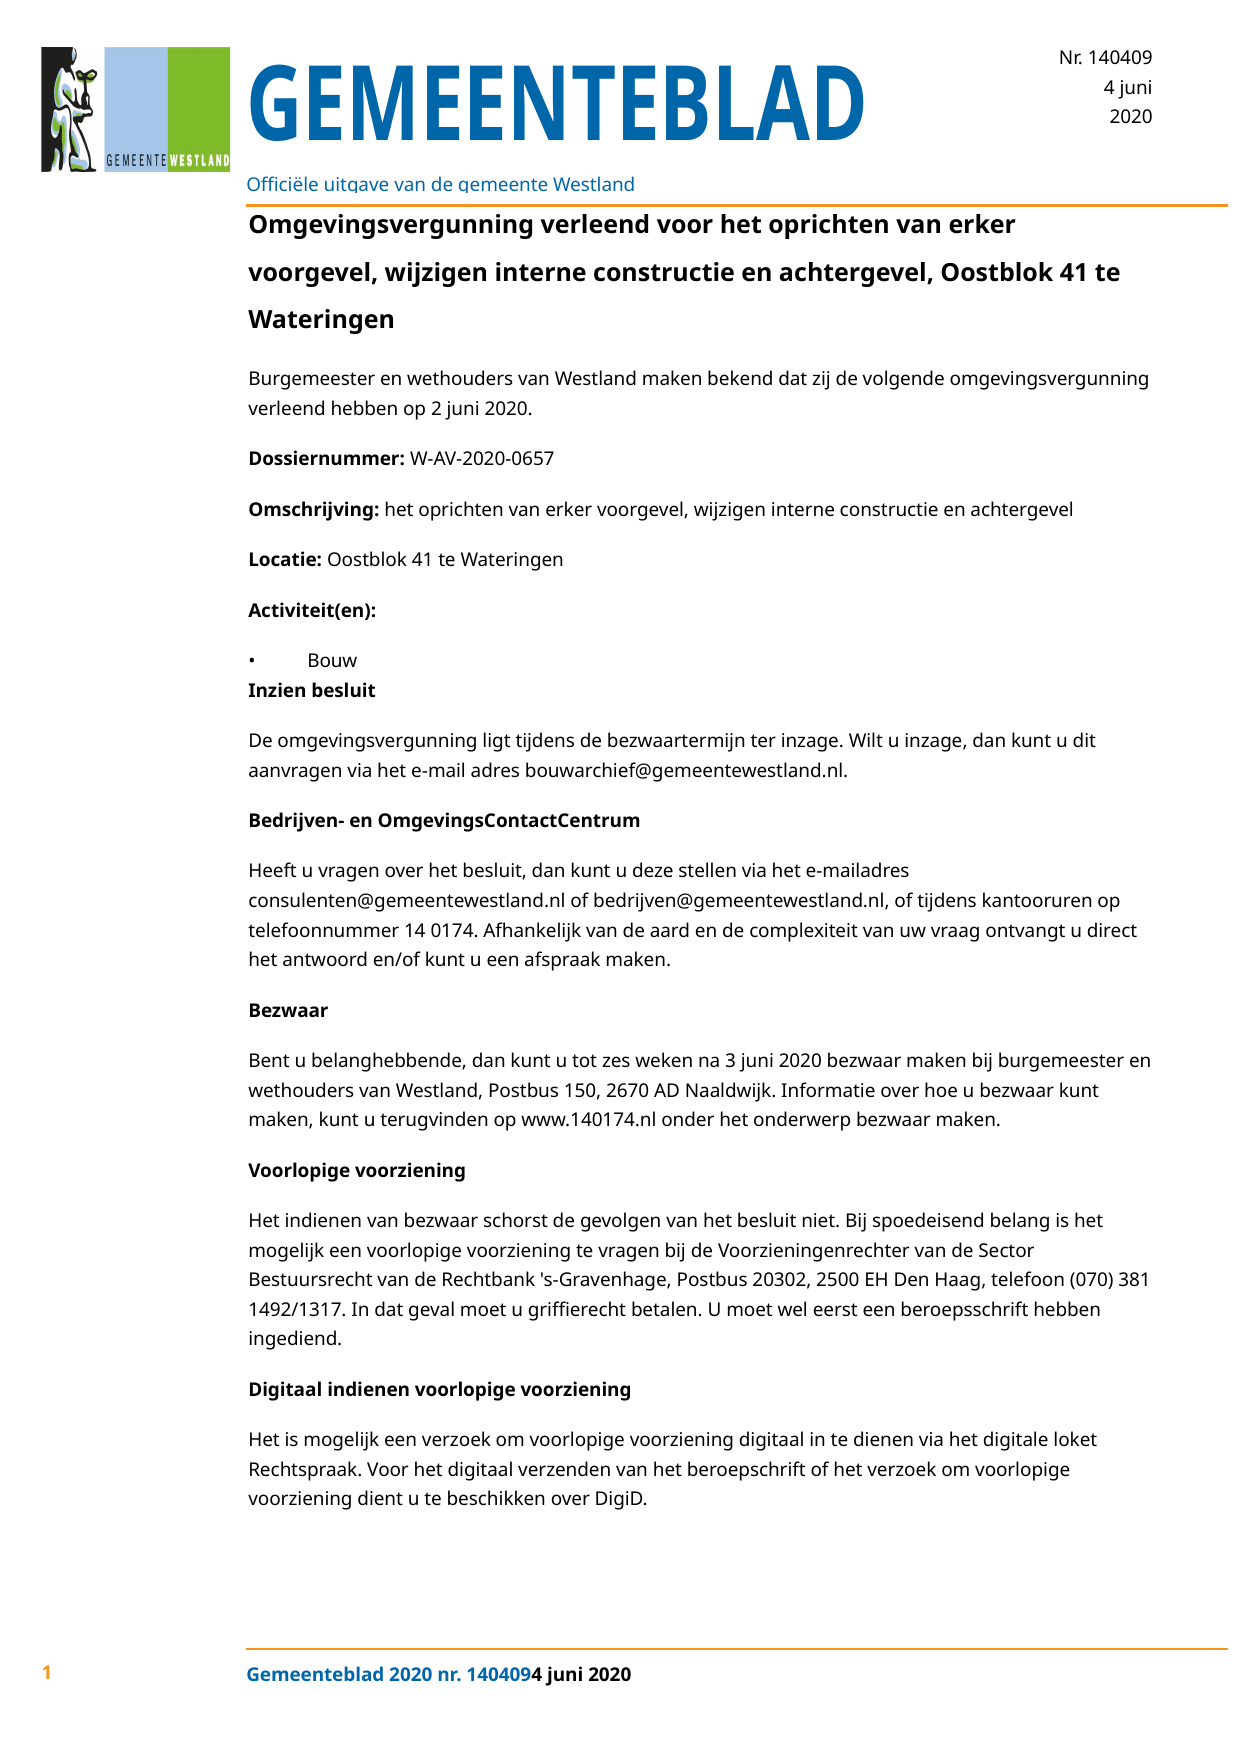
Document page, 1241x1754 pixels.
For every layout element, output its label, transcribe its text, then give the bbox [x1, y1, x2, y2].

text De omgevingsvergunning ligt tijdens de bezwaartermijn ter inzage. Wilt u inzage, dan kunt u dit aanvragen via het e-mail adres bouwarchief@gemeentewestland.nl. [248, 727, 1152, 782]
text Het is mogelijk een verzoek om voorlopige voorziening digitaal in te dienen via het digitale loket Rechtspraak. Voor het digitaal verzenden van het beroepschrift of het verzoek om voorlopige voorziening dient u te beschikken over DigiD. [248, 1426, 1152, 1511]
text Het indienen van bezwaar schorst de gevolgen van het besluit niet. Bij spoedeisend belang is het mogelijk een voorlopige voorziening te vragen bij de Voorzieningenrechter van de Sector Bestuursrecht van de Rechtbank 's-Gravenhage, Postbus 20302, 2500 EH Den Haag, telefoon (070) 381 1492/1317. In dat geval moet u griffierecht betalen. U moet wel eerst een beroepsschrift hebben ingediend. [248, 1207, 1152, 1351]
text Locatie: Oostblok 41 te Wateringen [248, 546, 1152, 572]
text Inzien besluit [248, 677, 1152, 702]
text Omgevingsvergunning verleend voor het oprichten van erker voorgevel, wijzigen interne constructie en achtergevel, Oostblok 41 te Wateringen [248, 207, 1152, 336]
text Heeft u vragen over het besluit, dan kunt u deze stellen via het e-mailadres consulenten@gemeentewestland.nl of bedrijven@gemeentewestland.nl, of tijdens kantooruren op telefoonnummer 14 0174. Afhankelijk van de aard en de complexiteit van uw vraag ontvangt u direct het antwoord en/of kunt u een afspraak maken. [248, 858, 1152, 972]
text Activiteit(en): [248, 597, 1152, 622]
text Digitaal indienen voorlopige voorziening [248, 1376, 1152, 1402]
list Bouw [248, 647, 1152, 673]
text Bedrijven- en OmgevingsContactCentrum [248, 807, 1152, 833]
text Omschrijving: het oprichten van erker voorgevel, wijzigen interne constructie en achtergevel [248, 496, 1152, 522]
picture [41, 47, 231, 172]
text Bezwaar [248, 997, 1152, 1022]
text Dossiernummer: W-AV-2020-0657 [248, 446, 1152, 471]
text Burgemeester en wethouders van Westland maken bekend dat zij de volgende omgevingsvergunning verleend hebben op 2 juni 2020. [248, 366, 1152, 421]
text Voorlopige voorziening [248, 1157, 1152, 1182]
text Bent u belanghebbende, dan kunt u tot zes weken na 3 juni 2020 bezwaar maken bij burgemeester en wethouders van Westland, Postbus 150, 2670 AD Naaldwijk. Informatie over hoe u bezwaar kunt maken, kunt u terugvinden op www.140174.nl onder het onderwerp bezwaar maken. [248, 1047, 1152, 1132]
